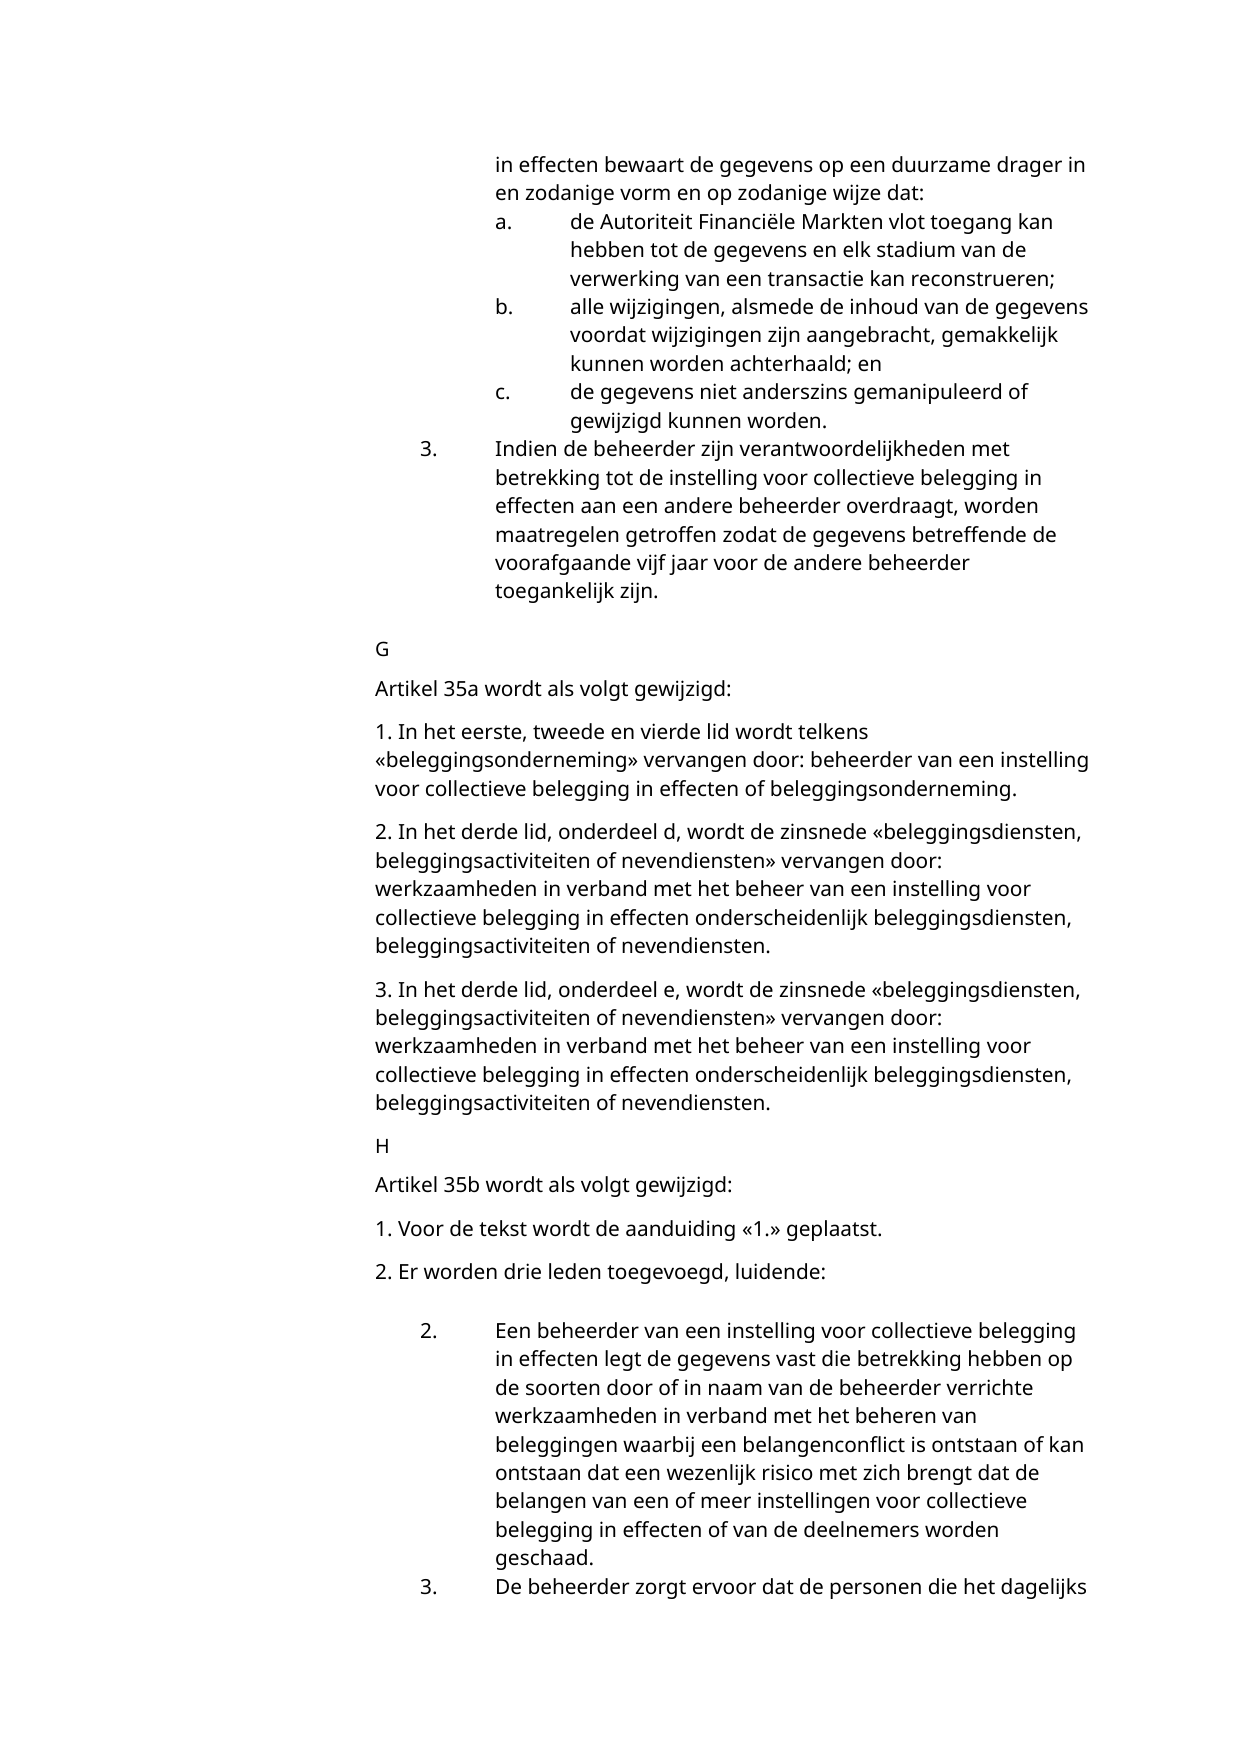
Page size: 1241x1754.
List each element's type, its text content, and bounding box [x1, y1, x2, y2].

list de Autoriteit Financiële Markten vlot toegang kan hebben tot de gegevens en elk stadium van de verwerking van een transactie kan reconstrueren; [495, 207, 1090, 292]
text 1. In het eerste, tweede en vierde lid wordt telkens «beleggingsonderneming» vervangen door: beheerder van een instelling voor collectieve belegging in effecten of beleggingsonderneming. [375, 717, 1090, 802]
text 2. Er worden drie leden toegevoegd, luidende: [375, 1257, 1090, 1286]
text H [375, 1132, 1090, 1159]
list Indien de beheerder zijn verantwoordelijkheden met betrekking tot de instelling voor collectieve belegging in effecten aan een andere beheerder overdraagt, worden maatregelen getroffen zodat de gegevens betreffende de voorafgaande vijf jaar voor de andere beheerder toegankelijk zijn. [420, 434, 1090, 605]
list de gegevens niet anderszins gemanipuleerd of gewijzigd kunnen worden. [495, 377, 1090, 434]
text G [375, 635, 1090, 662]
text 1. Voor de tekst wordt de aanduiding «1.» geplaatst. [375, 1214, 1090, 1242]
list alle wijzigingen, alsmede de inhoud van de gegevens voordat wijzigingen zijn aangebracht, gemakkelijk kunnen worden achterhaald; en [495, 292, 1090, 377]
text 2. In het derde lid, onderdeel d, wordt de zinsnede «beleggingsdiensten, beleggingsactiviteiten of nevendiensten» vervangen door: werkzaamheden in verband met het beheer van een instelling voor collectieve belegging in effecten onderscheidenlijk beleggingsdiensten, beleggingsactiviteiten of nevendiensten. [375, 817, 1090, 960]
list De beheerder zorgt ervoor dat de personen die het dagelijks [420, 1572, 1090, 1600]
text Artikel 35b wordt als volgt gewijzigd: [375, 1171, 1090, 1199]
list in effecten bewaart de gegevens op een duurzame drager in en zodanige vorm en op zodanige wijze dat: [420, 150, 1090, 207]
text Artikel 35a wordt als volgt gewijzigd: [375, 674, 1090, 702]
list Een beheerder van een instelling voor collectieve belegging in effecten legt de gegevens vast die betrekking hebben op de soorten door of in naam van de beheerder verrichte werkzaamheden in verband met het beheren van beleggingen waarbij een belangenconflict is ontstaan of kan ontstaan dat een wezenlijk risico met zich brengt dat de belangen van een of meer instellingen voor collectieve belegging in effecten of van de deelnemers worden geschaad. [420, 1316, 1090, 1572]
text 3. In het derde lid, onderdeel e, wordt de zinsnede «beleggingsdiensten, beleggingsactiviteiten of nevendiensten» vervangen door: werkzaamheden in verband met het beheer van een instelling voor collectieve belegging in effecten onderscheidenlijk beleggingsdiensten, beleggingsactiviteiten of nevendiensten. [375, 975, 1090, 1117]
